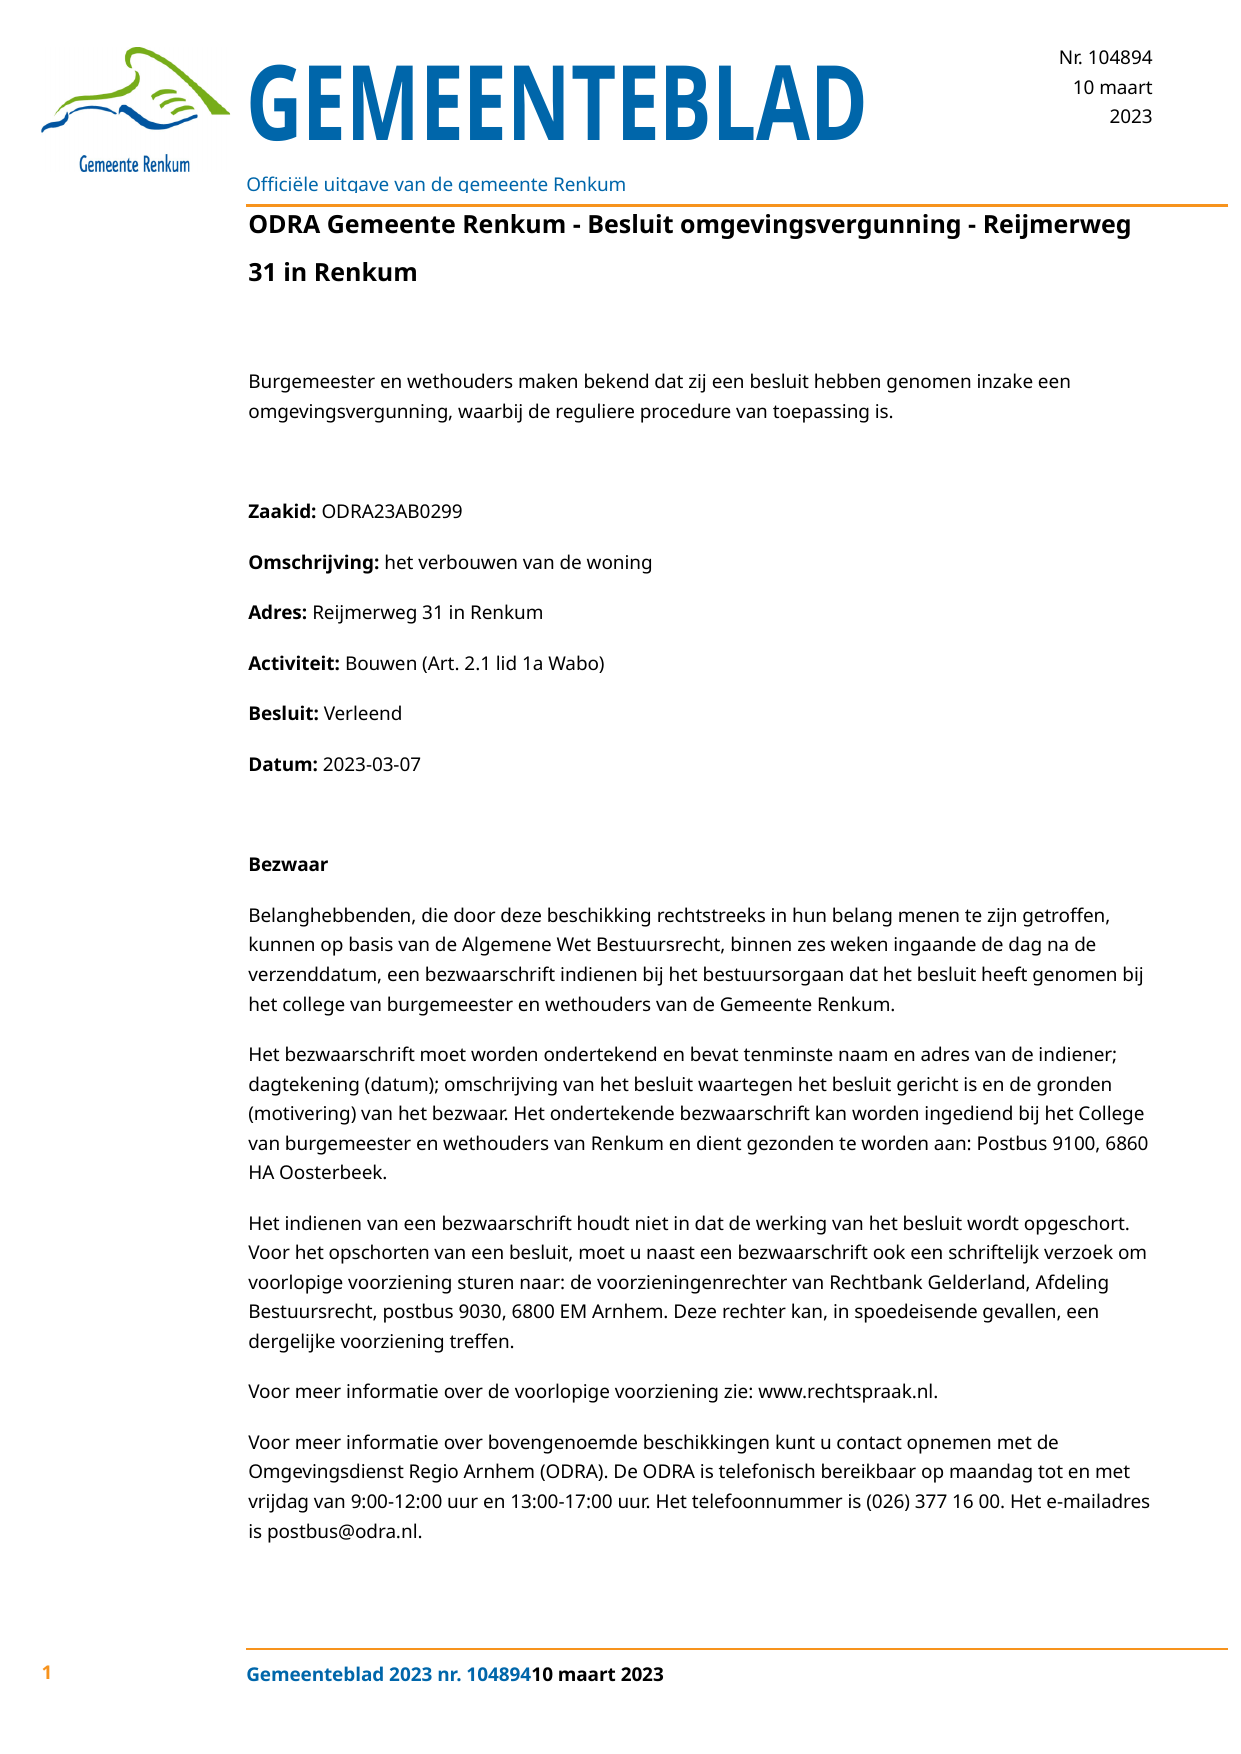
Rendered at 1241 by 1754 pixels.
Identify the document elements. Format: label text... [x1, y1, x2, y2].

text Bezwaar [248, 852, 1152, 877]
text Burgemeester en wethouders maken bekend dat zij een besluit hebben genomen inzake een omgevingsvergunning, waarbij de reguliere procedure van toepassing is. [248, 368, 1152, 424]
text Het indienen van een bezwaarschrift houdt niet in dat de werking van het besluit wordt opgeschort. Voor het opschorten van een besluit, moet u naast een bezwaarschrift ook een schriftelijk verzoek om voorlopige voorziening sturen naar: de voorzieningenrechter van Rechtbank Gelderland, Afdeling Bestuursrecht, postbus 9030, 6800 EM Arnhem. Deze rechter kan, in spoedeisende gevallen, een dergelijke voorziening treffen. [248, 1210, 1152, 1354]
text Adres: Reijmerweg 31 in Renkum [248, 599, 1152, 625]
text Voor meer informatie over bovengenoemde beschikkingen kunt u contact opnemen met de Omgevingsdienst Regio Arnhem (ODRA). De ODRA is telefonisch bereikbaar op maandag tot en met vrijdag van 9:00-12:00 uur en 13:00-17:00 uur. Het telefoonnummer is (026) 377 16 00. Het e-mailadres is postbus@odra.nl. [248, 1429, 1152, 1544]
picture [41, 47, 231, 172]
text Voor meer informatie over de voorlopige voorziening zie: www.rechtspraak.nl. [248, 1379, 1152, 1404]
text Belanghebbenden, die door deze beschikking rechtstreeks in hun belang menen te zijn getroffen, kunnen op basis van de Algemene Wet Bestuursrecht, binnen zes weken ingaande de dag na de verzenddatum, een bezwaarschrift indienen bij het bestuursorgaan dat het besluit heeft genomen bij het college van burgemeester en wethouders van de Gemeente Renkum. [248, 902, 1152, 1017]
text ODRA Gemeente Renkum - Besluit omgevingsvergunning - Reijmerweg 31 in Renkum [248, 207, 1152, 288]
text Omschrijving: het verbouwen van de woning [248, 549, 1152, 575]
text Activiteit: Bouwen (Art. 2.1 lid 1a Wabo) [248, 650, 1152, 676]
text Het bezwaarschrift moet worden ondertekend en bevat tenminste naam en adres van de indiener; dagtekening (datum); omschrijving van het besluit waartegen het besluit gericht is en de gronden (motivering) van het bezwaar. Het ondertekende bezwaarschrift kan worden ingediend bij het College van burgemeester en wethouders van Renkum en dient gezonden te worden aan: Postbus 9100, 6860 HA Oosterbeek. [248, 1041, 1152, 1185]
text Besluit: Verleend [248, 700, 1152, 726]
text Zaakid: ODRA23AB0299 [248, 499, 1152, 524]
text Datum: 2023-03-07 [248, 751, 1152, 777]
